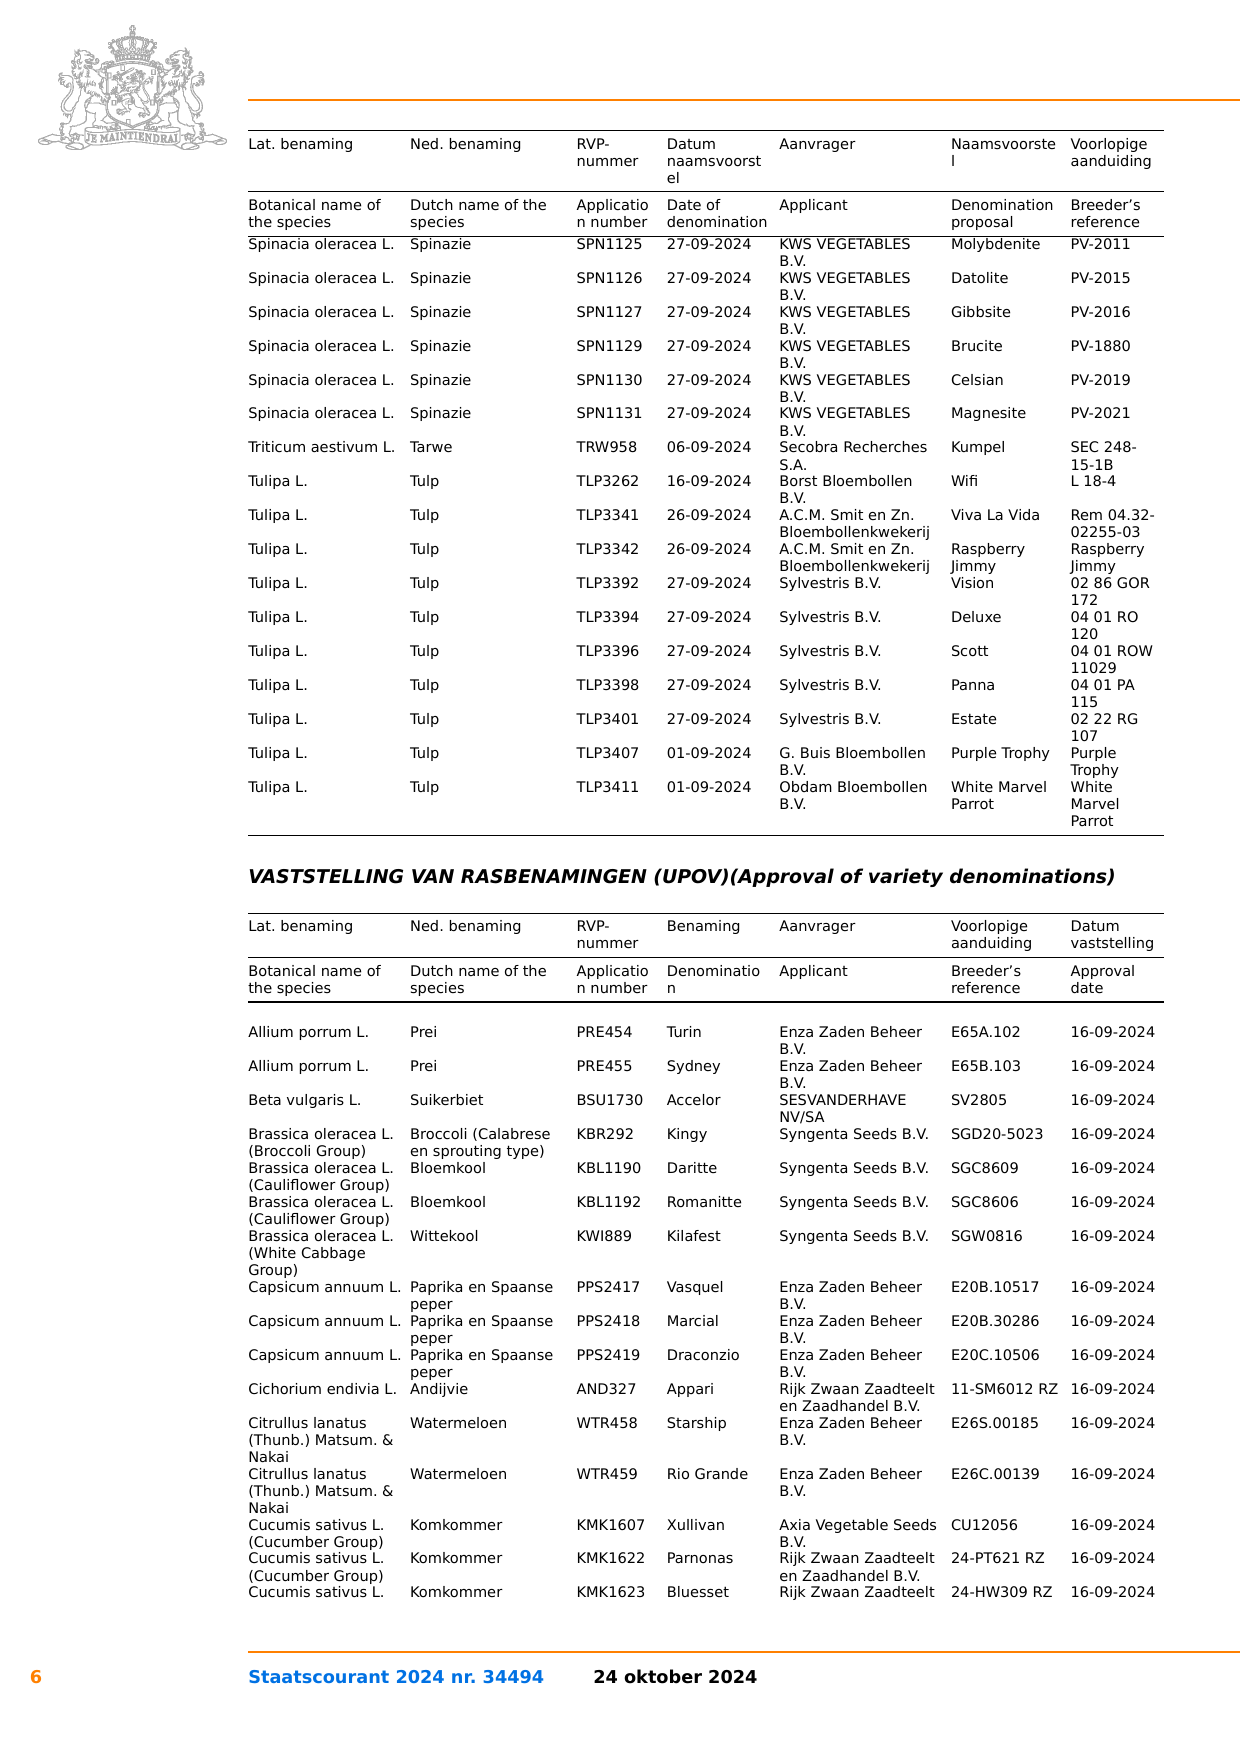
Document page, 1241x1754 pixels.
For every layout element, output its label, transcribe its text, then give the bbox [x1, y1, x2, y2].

table_cell Botanical name of the species [248, 192, 404, 236]
table_cell Viva La Vida [945, 507, 1064, 541]
table_cell KBL1192 [570, 1194, 661, 1228]
table_cell 27-09-2024 [661, 405, 773, 439]
table_cell Purple Trophy [945, 745, 1064, 779]
table_cell Rijk Zwaan Zaadteelt en Zaadhandel B.V. [773, 1550, 945, 1584]
table_cell 16-09-2024 [1065, 1092, 1163, 1126]
table_cell 01-09-2024 [661, 745, 773, 779]
table_cell 16-09-2024 [1065, 1466, 1163, 1516]
table_cell Bloemkool [404, 1194, 570, 1228]
table_cell Denomination proposal [945, 192, 1064, 236]
table_cell Magnesite [945, 405, 1064, 439]
table_cell Spinacia oleracea L. [248, 304, 404, 337]
table_cell Tulipa L. [248, 575, 404, 609]
table_cell E20C.10506 [945, 1347, 1064, 1381]
table_cell PV-2021 [1065, 405, 1163, 439]
table_cell Capsicum annuum L. [248, 1347, 404, 1381]
table_cell Tulp [404, 473, 570, 507]
table_cell WTR459 [570, 1466, 661, 1516]
table_cell Capsicum annuum L. [248, 1279, 404, 1313]
table_cell TLP3398 [570, 677, 661, 711]
table_cell 04 01 RO 120 [1065, 609, 1163, 643]
table_cell 16-09-2024 [1065, 1584, 1163, 1601]
table_cell Tulipa L. [248, 745, 404, 779]
table_cell Cucumis sativus L. [248, 1584, 404, 1601]
picture [38, 25, 227, 150]
table_cell Draconzio [661, 1347, 773, 1381]
table_cell Tulp [404, 507, 570, 541]
table_cell TLP3394 [570, 609, 661, 643]
table_cell A.C.M. Smit en Zn. Bloembollenkwekerij [773, 507, 945, 541]
table_cell Application number [570, 192, 661, 236]
table_cell Syngenta Seeds B.V. [773, 1228, 945, 1279]
table_cell Daritte [661, 1160, 773, 1194]
table_cell Gibbsite [945, 304, 1064, 337]
table_cell Kingy [661, 1126, 773, 1160]
table_cell Spinazie [404, 237, 570, 269]
table_cell [1065, 1003, 1163, 1024]
table_cell 27-09-2024 [661, 677, 773, 711]
table_cell SV2805 [945, 1092, 1064, 1126]
table_cell TLP3342 [570, 541, 661, 575]
table_cell 27-09-2024 [661, 270, 773, 303]
table_cell SEC 248-15-1B [1065, 439, 1163, 473]
table_cell TLP3396 [570, 643, 661, 677]
table_cell Spinazie [404, 270, 570, 303]
table_cell Tulp [404, 745, 570, 779]
table_cell Sydney [661, 1058, 773, 1092]
table_cell [404, 1003, 570, 1024]
table_cell 26-09-2024 [661, 541, 773, 575]
table_cell Rem 04.32-02255-03 [1065, 507, 1163, 541]
table_header Voorlopige aanduiding [1065, 131, 1163, 191]
table_cell L 18-4 [1065, 473, 1163, 507]
table_cell WTR458 [570, 1415, 661, 1466]
table_cell Allium porrum L. [248, 1024, 404, 1058]
table_cell SPN1129 [570, 338, 661, 371]
table_cell Enza Zaden Beheer B.V. [773, 1313, 945, 1347]
table_cell 27-09-2024 [661, 371, 773, 405]
table_cell SPN1130 [570, 371, 661, 405]
table_cell E65B.103 [945, 1058, 1064, 1092]
table_cell Application number [570, 958, 661, 1001]
table_cell KWI889 [570, 1228, 661, 1279]
table_cell PRE455 [570, 1058, 661, 1092]
table_cell G. Buis Bloembollen B.V. [773, 745, 945, 779]
table_cell 16-09-2024 [1065, 1550, 1163, 1584]
table_cell Obdam Bloembollen B.V. [773, 779, 945, 834]
table_header Datum naamsvoorstel [661, 131, 773, 191]
table_cell Beta vulgaris L. [248, 1092, 404, 1126]
table_cell Purple Trophy [1065, 745, 1163, 779]
table_cell Sylvestris B.V. [773, 643, 945, 677]
table_header RVP-nummer [570, 914, 661, 957]
table_cell KBL1190 [570, 1160, 661, 1194]
table_cell Borst Bloembollen B.V. [773, 473, 945, 507]
table_cell CU12056 [945, 1516, 1064, 1550]
table_cell [661, 1003, 773, 1024]
table_cell Celsian [945, 371, 1064, 405]
table_cell Tulipa L. [248, 473, 404, 507]
table_cell Citrullus lanatus (Thunb.) Matsum. & Nakai [248, 1466, 404, 1516]
table_cell 16-09-2024 [1065, 1313, 1163, 1347]
table_cell Accelor [661, 1092, 773, 1126]
table_header Aanvrager [773, 914, 945, 957]
table_cell Syngenta Seeds B.V. [773, 1194, 945, 1228]
table_cell Turin [661, 1024, 773, 1058]
table_cell Andijvie [404, 1381, 570, 1414]
table_cell Dutch name of the species [404, 192, 570, 236]
table_cell SPN1131 [570, 405, 661, 439]
table_cell Enza Zaden Beheer B.V. [773, 1024, 945, 1058]
table_cell E65A.102 [945, 1024, 1064, 1058]
table_cell PPS2418 [570, 1313, 661, 1347]
table_cell Komkommer [404, 1584, 570, 1601]
table_cell Breeder’s reference [945, 958, 1064, 1001]
table_cell Prei [404, 1058, 570, 1092]
table_cell Broccoli (Calabrese en sprouting type) [404, 1126, 570, 1160]
table_cell Tulp [404, 779, 570, 834]
table_cell Spinazie [404, 371, 570, 405]
table_header RVP-nummer [570, 131, 661, 191]
table_cell Breeder’s reference [1065, 192, 1163, 236]
table_cell Cucumis sativus L. (Cucumber Group) [248, 1550, 404, 1584]
table_cell 27-09-2024 [661, 643, 773, 677]
table_cell TLP3262 [570, 473, 661, 507]
table_cell [945, 1003, 1064, 1024]
table_cell Molybdenite [945, 237, 1064, 269]
table_cell 16-09-2024 [1065, 1381, 1163, 1414]
table_cell PV-2019 [1065, 371, 1163, 405]
table_cell Sylvestris B.V. [773, 609, 945, 643]
table_cell Marcial [661, 1313, 773, 1347]
table_cell Tulp [404, 711, 570, 745]
table_cell SGW0816 [945, 1228, 1064, 1279]
table_cell 24-HW309 RZ [945, 1584, 1064, 1601]
table_cell 11-SM6012 RZ [945, 1381, 1064, 1414]
table_cell Deluxe [945, 609, 1064, 643]
table_cell Tulp [404, 541, 570, 575]
table_cell 04 01 ROW 11029 [1065, 643, 1163, 677]
subtitle VASTSTELLING VAN RASBENAMINGEN (UPOV)(Approval of variety denominations) [248, 866, 1163, 888]
table_cell Spinazie [404, 405, 570, 439]
table_cell Applicant [773, 958, 945, 1001]
table_cell Brassica oleracea L. (Cauliflower Group) [248, 1160, 404, 1194]
table_cell Axia Vegetable Seeds B.V. [773, 1516, 945, 1550]
table_cell [773, 1003, 945, 1024]
table_cell Suikerbiet [404, 1092, 570, 1126]
table_cell Estate [945, 711, 1064, 745]
table_cell Enza Zaden Beheer B.V. [773, 1058, 945, 1092]
table_cell Scott [945, 643, 1064, 677]
table_cell 16-09-2024 [1065, 1228, 1163, 1279]
table_cell KMK1622 [570, 1550, 661, 1584]
table_cell Sylvestris B.V. [773, 677, 945, 711]
table_cell SPN1126 [570, 270, 661, 303]
table_cell Triticum aestivum L. [248, 439, 404, 473]
table_cell Cichorium endivia L. [248, 1381, 404, 1414]
table_cell 27-09-2024 [661, 575, 773, 609]
table_cell 27-09-2024 [661, 304, 773, 337]
table_cell KBR292 [570, 1126, 661, 1160]
table_cell Xullivan [661, 1516, 773, 1550]
table_cell Syngenta Seeds B.V. [773, 1126, 945, 1160]
table_cell Kumpel [945, 439, 1064, 473]
table_cell Paprika en Spaanse peper [404, 1347, 570, 1381]
table_cell 24-PT621 RZ [945, 1550, 1064, 1584]
table_cell Rijk Zwaan Zaadteelt en Zaadhandel B.V. [773, 1381, 945, 1414]
table_cell Cucumis sativus L. (Cucumber Group) [248, 1516, 404, 1550]
table_cell TRW958 [570, 439, 661, 473]
table_cell Spinazie [404, 304, 570, 337]
table_cell Raspberry Jimmy [1065, 541, 1163, 575]
table_cell 26-09-2024 [661, 507, 773, 541]
table_cell Date of denomination [661, 192, 773, 236]
table_cell SGD20-5023 [945, 1126, 1064, 1160]
table_cell Panna [945, 677, 1064, 711]
table_cell E20B.30286 [945, 1313, 1064, 1347]
table_cell A.C.M. Smit en Zn. Bloembollenkwekerij [773, 541, 945, 575]
table_cell 02 86 GOR 172 [1065, 575, 1163, 609]
table_cell [248, 1003, 404, 1024]
table_cell Tulp [404, 643, 570, 677]
table_cell Tulipa L. [248, 507, 404, 541]
table_cell 16-09-2024 [1065, 1279, 1163, 1313]
table_cell Kilafest [661, 1228, 773, 1279]
table_cell 06-09-2024 [661, 439, 773, 473]
table_header Ned. benaming [404, 131, 570, 191]
table_cell Spinacia oleracea L. [248, 405, 404, 439]
table_cell KWS VEGETABLES B.V. [773, 371, 945, 405]
table_cell TLP3392 [570, 575, 661, 609]
table_cell White Marvel Parrot [945, 779, 1064, 834]
table_cell Tarwe [404, 439, 570, 473]
table_cell PV-2016 [1065, 304, 1163, 337]
table_cell Enza Zaden Beheer B.V. [773, 1466, 945, 1516]
table_cell Bluesset [661, 1584, 773, 1601]
table_cell 16-09-2024 [661, 473, 773, 507]
table_cell Spinacia oleracea L. [248, 338, 404, 371]
table_cell Dutch name of the species [404, 958, 570, 1001]
table_cell Wifi [945, 473, 1064, 507]
table_cell Enza Zaden Beheer B.V. [773, 1415, 945, 1466]
table_cell Sylvestris B.V. [773, 711, 945, 745]
table_cell Brassica oleracea L. (White Cabbage Group) [248, 1228, 404, 1279]
table_cell Paprika en Spaanse peper [404, 1279, 570, 1313]
table_cell 27-09-2024 [661, 711, 773, 745]
table_cell Spinacia oleracea L. [248, 270, 404, 303]
table_cell KWS VEGETABLES B.V. [773, 237, 945, 269]
table_cell 16-09-2024 [1065, 1160, 1163, 1194]
table_cell Parnonas [661, 1550, 773, 1584]
table_cell 16-09-2024 [1065, 1194, 1163, 1228]
table_cell Allium porrum L. [248, 1058, 404, 1092]
table_cell Komkommer [404, 1550, 570, 1584]
table_cell Rijk Zwaan Zaadteelt [773, 1584, 945, 1601]
table_cell Tulipa L. [248, 677, 404, 711]
table_cell Komkommer [404, 1516, 570, 1550]
table_cell PPS2417 [570, 1279, 661, 1313]
table_cell 27-09-2024 [661, 338, 773, 371]
table_cell KMK1607 [570, 1516, 661, 1550]
table_cell 04 01 PA 115 [1065, 677, 1163, 711]
table_cell Vasquel [661, 1279, 773, 1313]
table_cell Brassica oleracea L. (Broccoli Group) [248, 1126, 404, 1160]
table_cell TLP3407 [570, 745, 661, 779]
table_cell Brucite [945, 338, 1064, 371]
table_cell Raspberry Jimmy [945, 541, 1064, 575]
table_cell 02 22 RG 107 [1065, 711, 1163, 745]
table_cell 27-09-2024 [661, 609, 773, 643]
table_cell KWS VEGETABLES B.V. [773, 405, 945, 439]
table_cell SGC8609 [945, 1160, 1064, 1194]
table_cell Tulp [404, 609, 570, 643]
table_cell E26C.00139 [945, 1466, 1064, 1516]
table_cell SESVANDERHAVE NV/SA [773, 1092, 945, 1126]
table_cell 16-09-2024 [1065, 1126, 1163, 1160]
table_cell Appari [661, 1381, 773, 1414]
table_header Naamsvoorstel [945, 131, 1064, 191]
table_cell 27-09-2024 [661, 237, 773, 269]
table_header Lat. benaming [248, 131, 404, 191]
table_cell Enza Zaden Beheer B.V. [773, 1279, 945, 1313]
table_cell E26S.00185 [945, 1415, 1064, 1466]
table_header Benaming [661, 914, 773, 957]
table_cell PV-2011 [1065, 237, 1163, 269]
table_cell Tulipa L. [248, 643, 404, 677]
table_cell Botanical name of the species [248, 958, 404, 1001]
table_cell Rio Grande [661, 1466, 773, 1516]
table_cell E20B.10517 [945, 1279, 1064, 1313]
table_cell Spinazie [404, 338, 570, 371]
table_cell TLP3341 [570, 507, 661, 541]
table_header Voorlopige aanduiding [945, 914, 1064, 957]
table_cell Starship [661, 1415, 773, 1466]
table_header Ned. benaming [404, 914, 570, 957]
table_cell Tulipa L. [248, 779, 404, 834]
table_cell TLP3411 [570, 779, 661, 834]
table_cell PRE454 [570, 1024, 661, 1058]
table_cell AND327 [570, 1381, 661, 1414]
table_cell Capsicum annuum L. [248, 1313, 404, 1347]
table_cell 16-09-2024 [1065, 1058, 1163, 1092]
table_cell Prei [404, 1024, 570, 1058]
table_cell KWS VEGETABLES B.V. [773, 304, 945, 337]
table_cell 16-09-2024 [1065, 1347, 1163, 1381]
table_cell Denomination [661, 958, 773, 1001]
table_cell Tulipa L. [248, 711, 404, 745]
table_cell Romanitte [661, 1194, 773, 1228]
table_cell Applicant [773, 192, 945, 236]
table_cell SPN1127 [570, 304, 661, 337]
table_cell KMK1623 [570, 1584, 661, 1601]
table_cell Brassica oleracea L. (Cauliflower Group) [248, 1194, 404, 1228]
table_cell Citrullus lanatus (Thunb.) Matsum. & Nakai [248, 1415, 404, 1466]
table_cell Datolite [945, 270, 1064, 303]
table_cell 16-09-2024 [1065, 1415, 1163, 1466]
table_cell Watermeloen [404, 1466, 570, 1516]
table_cell Tulipa L. [248, 541, 404, 575]
table_cell Paprika en Spaanse peper [404, 1313, 570, 1347]
table_cell Syngenta Seeds B.V. [773, 1160, 945, 1194]
table_cell White Marvel Parrot [1065, 779, 1163, 834]
table_cell Approval date [1065, 958, 1163, 1001]
table_header Datum vaststelling [1065, 914, 1163, 957]
table_cell Spinacia oleracea L. [248, 371, 404, 405]
table_cell Tulp [404, 575, 570, 609]
table_cell PPS2419 [570, 1347, 661, 1381]
table_cell TLP3401 [570, 711, 661, 745]
table_cell Vision [945, 575, 1064, 609]
table_cell KWS VEGETABLES B.V. [773, 270, 945, 303]
table_cell Enza Zaden Beheer B.V. [773, 1347, 945, 1381]
table_cell Wittekool [404, 1228, 570, 1279]
table_cell Spinacia oleracea L. [248, 237, 404, 269]
table_cell KWS VEGETABLES B.V. [773, 338, 945, 371]
table_cell SGC8606 [945, 1194, 1064, 1228]
table_cell Sylvestris B.V. [773, 575, 945, 609]
table_cell 16-09-2024 [1065, 1024, 1163, 1058]
table_cell SPN1125 [570, 237, 661, 269]
table_cell PV-2015 [1065, 270, 1163, 303]
table_header Lat. benaming [248, 914, 404, 957]
table_cell 16-09-2024 [1065, 1516, 1163, 1550]
table_cell 01-09-2024 [661, 779, 773, 834]
table_header Aanvrager [773, 131, 945, 191]
table_cell Tulipa L. [248, 609, 404, 643]
table_cell BSU1730 [570, 1092, 661, 1126]
table_cell Tulp [404, 677, 570, 711]
table_cell [570, 1003, 661, 1024]
table_cell Watermeloen [404, 1415, 570, 1466]
table_cell Bloemkool [404, 1160, 570, 1194]
table_cell PV-1880 [1065, 338, 1163, 371]
table_cell Secobra Recherches S.A. [773, 439, 945, 473]
